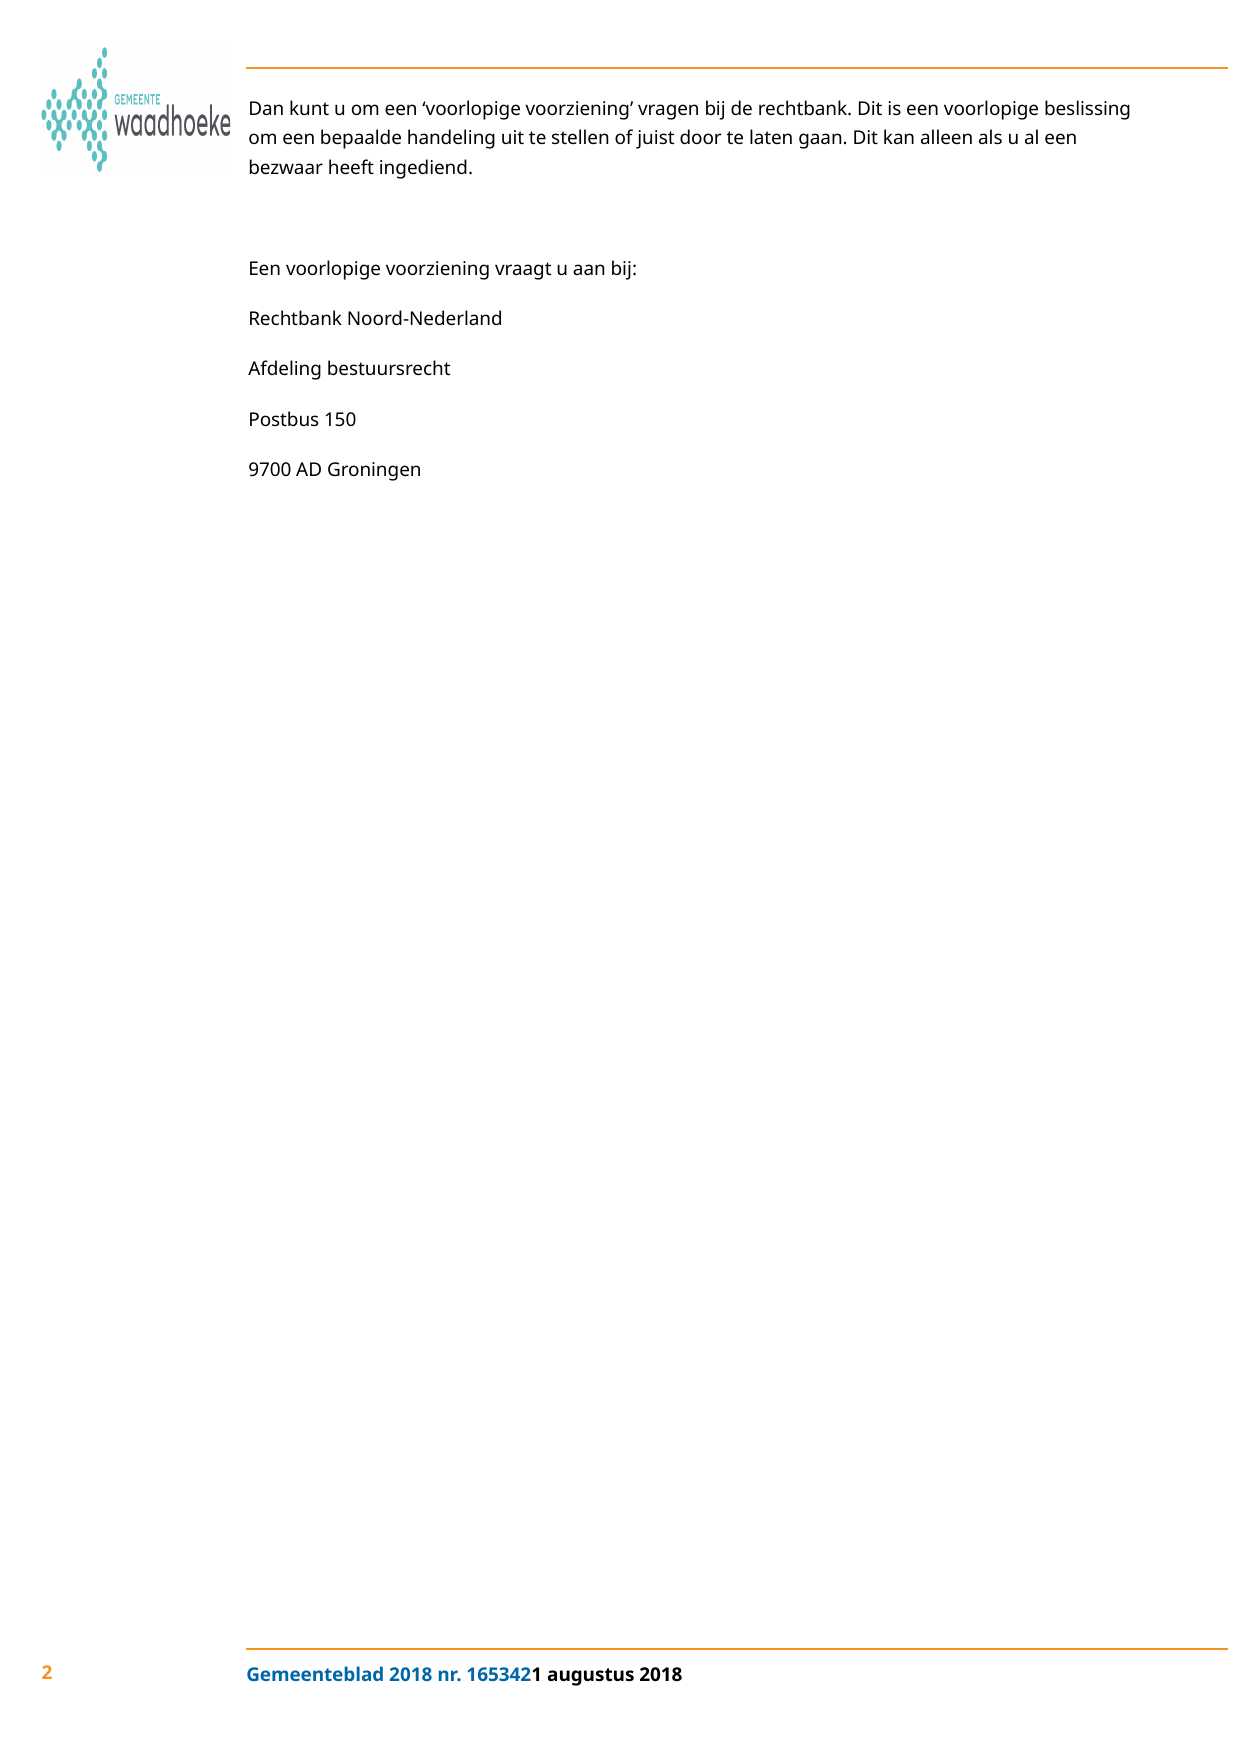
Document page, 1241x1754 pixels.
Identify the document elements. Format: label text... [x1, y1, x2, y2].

text 9700 AD Groningen [248, 456, 1152, 482]
text Een voorlopige voorziening vraagt u aan bij: [248, 255, 1152, 281]
text Afdeling bestuursrecht [248, 356, 1152, 381]
text Postbus 150 [248, 406, 1152, 432]
picture [41, 47, 231, 172]
text Dan kunt u om een ‘voorlopige voorziening’ vragen bij de rechtbank. Dit is een voorlopige beslissing om een bepaalde handeling uit te stellen of juist door te laten gaan. Dit kan alleen als u al een bezwaar heeft ingediend. [248, 95, 1152, 180]
text Rechtbank Noord-Nederland [248, 305, 1152, 331]
